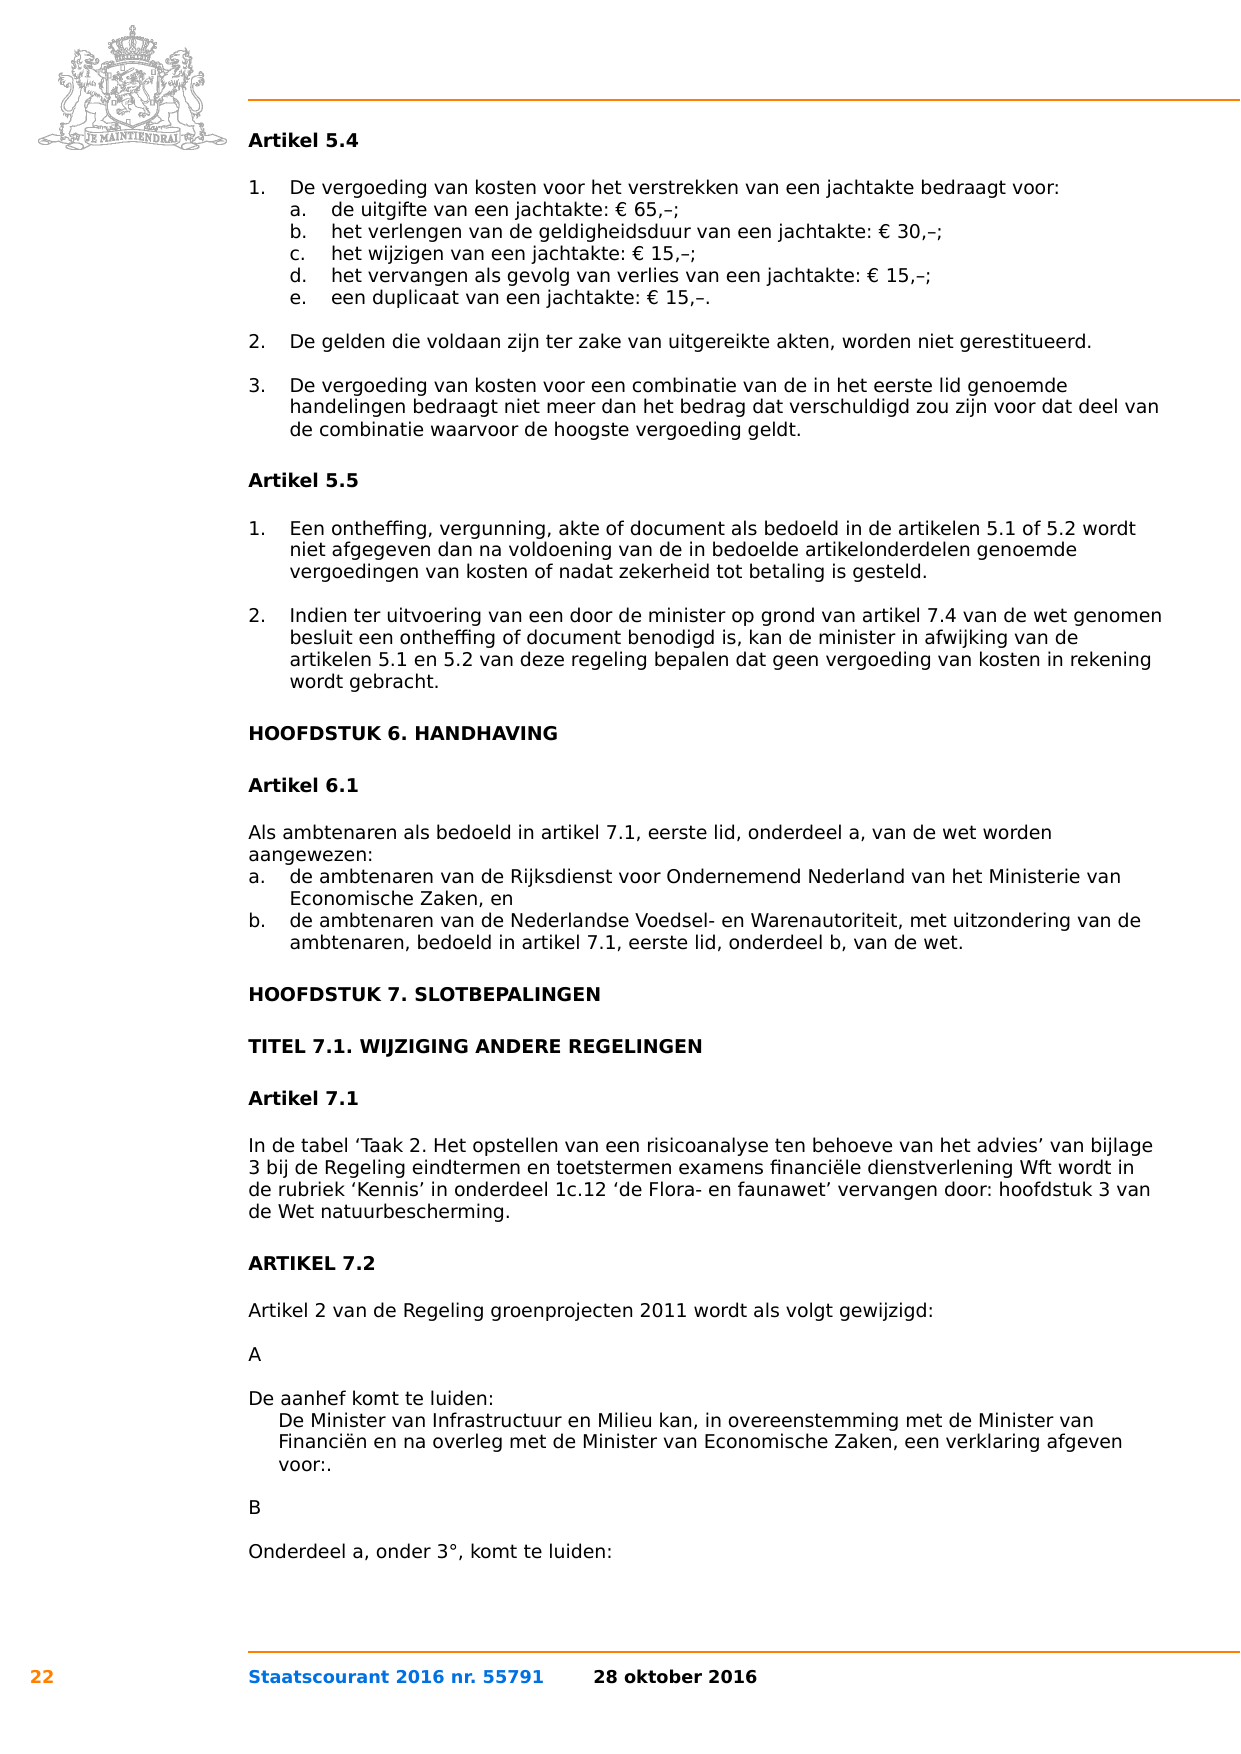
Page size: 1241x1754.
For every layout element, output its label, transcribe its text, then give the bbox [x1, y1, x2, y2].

text Als ambtenaren als bedoeld in artikel 7.1, eerste lid, onderdeel a, van de wet worden aangewezen: [248, 822, 1163, 866]
text a. de uitgifte van een jachtakte: € 65,–; [289, 199, 1163, 221]
text In de tabel ‘Taak 2. Het opstellen van een risicoanalyse ten behoeve van het advies’ van bijlage 3 bij de Regeling eindtermen en toetstermen examens financiële dienstverlening Wft wordt in de rubriek ‘Kennis’ in onderdeel 1c.12 ‘de Flora- en faunawet’ vervangen door: hoofdstuk 3 van de Wet natuurbescherming. [248, 1135, 1163, 1223]
text d. het vervangen als gevolg van verlies van een jachtakte: € 15,–; [289, 265, 1163, 287]
text b. het verlengen van de geldigheidsduur van een jachtakte: € 30,–; [289, 221, 1163, 243]
subtitle TITEL 7.1. WIJZIGING ANDERE REGELINGEN [248, 1036, 1163, 1058]
text Onderdeel a, onder 3°, komt te luiden: [248, 1541, 1163, 1563]
text De Minister van Infrastructuur en Milieu kan, in overeenstemming met de Minister van Financiën en na overleg met de Minister van Economische Zaken, een verklaring afgeven voor:. [278, 1409, 1163, 1475]
subtitle Artikel 6.1 [248, 775, 1163, 797]
text B [248, 1497, 1163, 1519]
text 2. Indien ter uitvoering van een door de minister op grond van artikel 7.4 van de wet genomen besluit een ontheffing of document benodigd is, kan de minister in afwijking van de artikelen 5.1 en 5.2 van deze regeling bepalen dat geen vergoeding van kosten in rekening wordt gebracht. [248, 605, 1163, 693]
text De aanhef komt te luiden: [248, 1387, 1163, 1409]
text 3. De vergoeding van kosten voor een combinatie van de in het eerste lid genoemde handelingen bedraagt niet meer dan het bedrag dat verschuldigd zou zijn voor dat deel van de combinatie waarvoor de hoogste vergoeding geldt. [248, 374, 1163, 440]
text b. de ambtenaren van de Nederlandse Voedsel- en Warenautoriteit, met uitzondering van de ambtenaren, bedoeld in artikel 7.1, eerste lid, onderdeel b, van de wet. [248, 910, 1163, 954]
subtitle Artikel 5.4 [248, 130, 1163, 152]
subtitle HOOFDSTUK 6. HANDHAVING [248, 723, 1163, 745]
text A [248, 1344, 1163, 1366]
subtitle HOOFDSTUK 7. SLOTBEPALINGEN [248, 984, 1163, 1006]
subtitle Artikel 5.5 [248, 470, 1163, 492]
text c. het wijzigen van een jachtakte: € 15,–; [289, 243, 1163, 265]
text Artikel 2 van de Regeling groenprojecten 2011 wordt als volgt gewijzigd: [248, 1300, 1163, 1322]
text 1. Een ontheffing, vergunning, akte of document als bedoeld in de artikelen 5.1 of 5.2 wordt niet afgegeven dan na voldoening van de in bedoelde artikelonderdelen genoemde vergoedingen van kosten of nadat zekerheid tot betaling is gesteld. [248, 517, 1163, 583]
text e. een duplicaat van een jachtakte: € 15,–. [289, 287, 1163, 309]
picture [38, 25, 227, 150]
subtitle ARTIKEL 7.2 [248, 1253, 1163, 1275]
text a. de ambtenaren van de Rijksdienst voor Ondernemend Nederland van het Ministerie van Economische Zaken, en [248, 866, 1163, 910]
text 1. De vergoeding van kosten voor het verstrekken van een jachtakte bedraagt voor: [248, 177, 1163, 199]
subtitle Artikel 7.1 [248, 1088, 1163, 1110]
text 2. De gelden die voldaan zijn ter zake van uitgereikte akten, worden niet gerestitueerd. [248, 331, 1163, 353]
